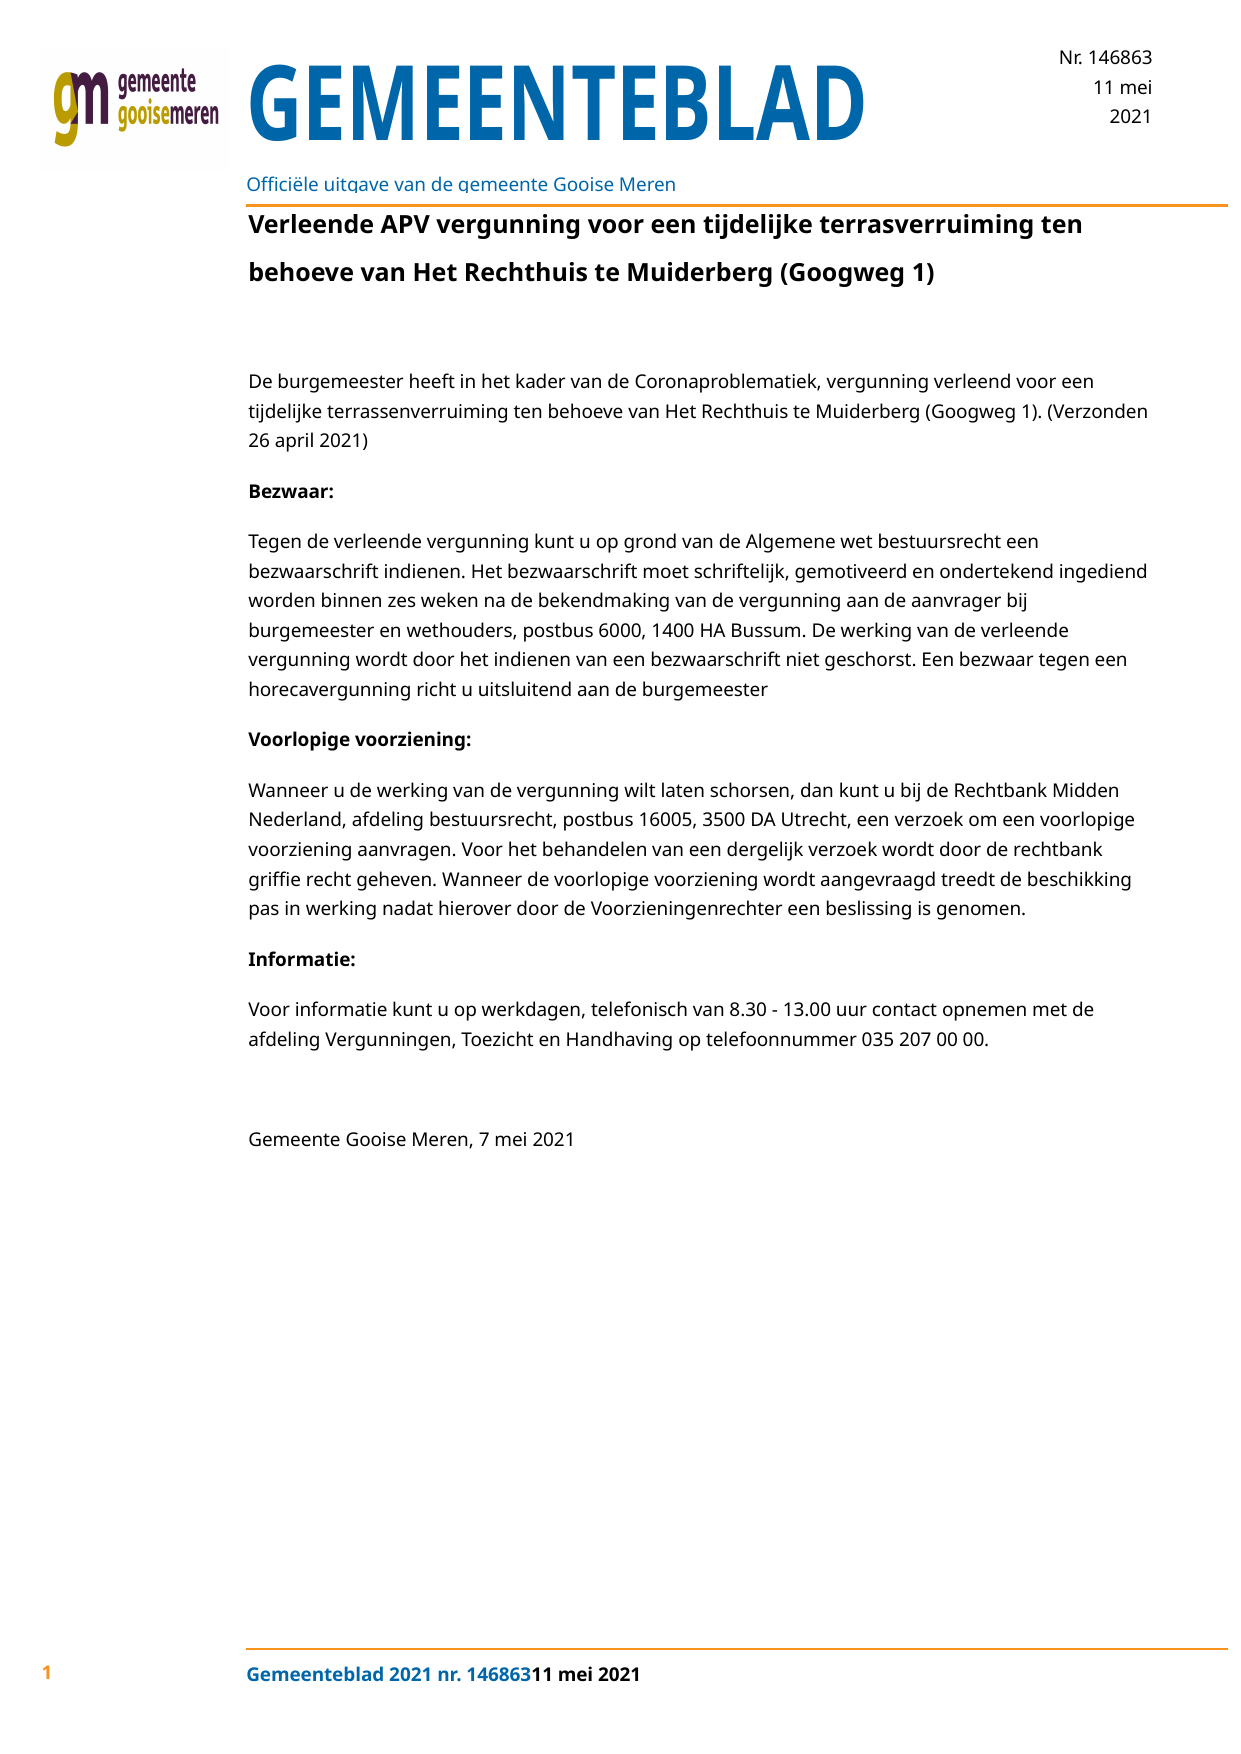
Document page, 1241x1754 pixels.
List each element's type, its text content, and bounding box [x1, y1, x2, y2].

text Voor informatie kunt u op werkdagen, telefonisch van 8.30 - 13.00 uur contact opnemen met de afdeling Vergunningen, Toezicht en Handhaving op telefoonnummer 035 207 00 00. [248, 996, 1152, 1052]
text Wanneer u de werking van de vergunning wilt laten schorsen, dan kunt u bij de Rechtbank Midden Nederland, afdeling bestuursrecht, postbus 16005, 3500 DA Utrecht, een verzoek om een voorlopige voorziening aanvragen. Voor het behandelen van een dergelijk verzoek wordt door de rechtbank griffie recht geheven. Wanneer de voorlopige voorziening wordt aangevraagd treedt de beschikking pas in werking nadat hierover door de Voorzieningenrechter een beslissing is genomen. [248, 777, 1152, 921]
picture [41, 47, 231, 172]
text Verleende APV vergunning voor een tijdelijke terrasverruiming ten behoeve van Het Rechthuis te Muiderberg (Googweg 1) [248, 207, 1152, 288]
text Voorlopige voorziening: [248, 727, 1152, 752]
text Informatie: [248, 946, 1152, 972]
text Tegen de verleende vergunning kunt u op grond van de Algemene wet bestuursrecht een bezwaarschrift indienen. Het bezwaarschrift moet schriftelijk, gemotiveerd en ondertekend ingediend worden binnen zes weken na de bekendmaking van de vergunning aan de aanvrager bij burgemeester en wethouders, postbus 6000, 1400 HA Bussum. De werking van de verleende vergunning wordt door het indienen van een bezwaarschrift niet geschorst. Een bezwaar tegen een horecavergunning richt u uitsluitend aan de burgemeester [248, 528, 1152, 702]
text De burgemeester heeft in het kader van de Coronaproblematiek, vergunning verleend voor een tijdelijke terrassenverruiming ten behoeve van Het Rechthuis te Muiderberg (Googweg 1). (Verzonden 26 april 2021) [248, 368, 1152, 453]
text Bezwaar: [248, 478, 1152, 504]
text Gemeente Gooise Meren, 7 mei 2021 [248, 1127, 1152, 1152]
